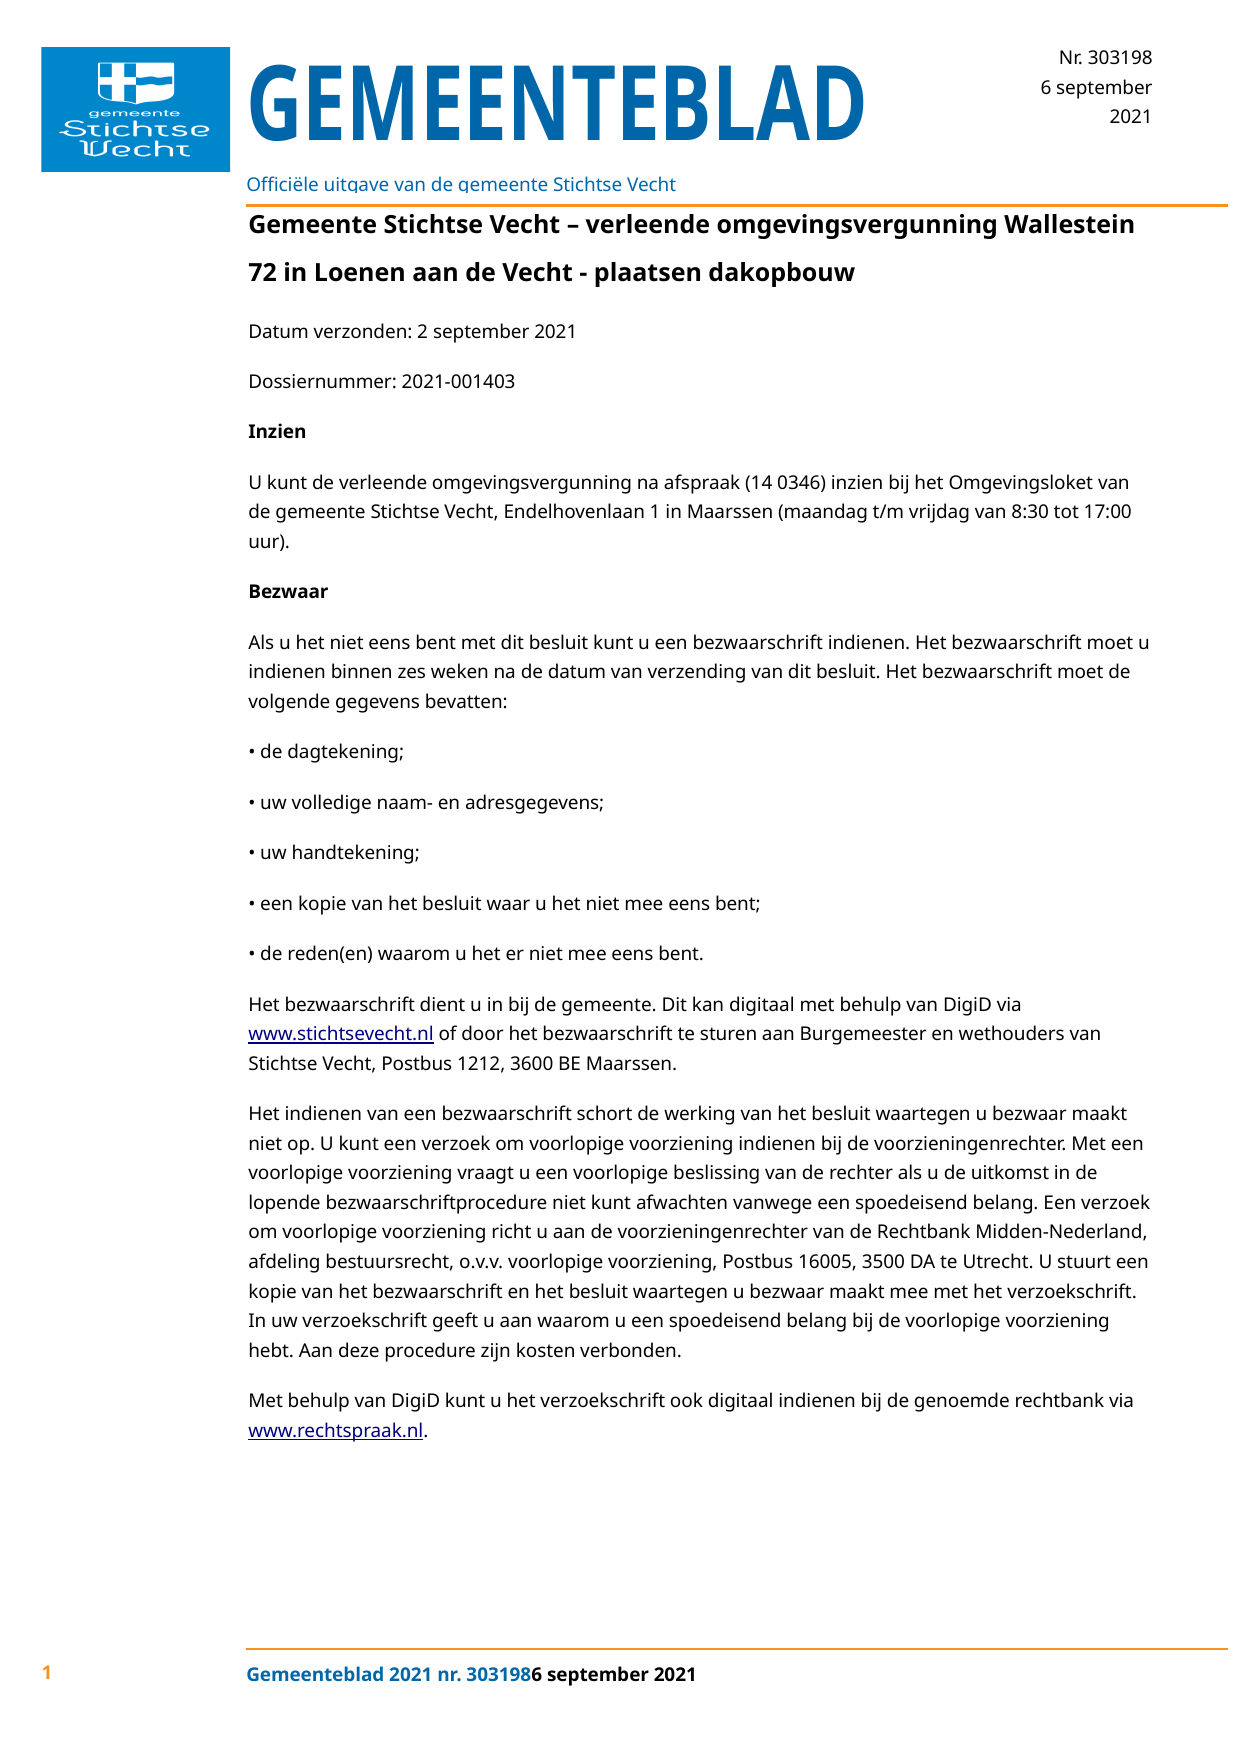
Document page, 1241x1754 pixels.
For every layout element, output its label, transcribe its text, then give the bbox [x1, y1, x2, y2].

text • de dagtekening; [248, 739, 1152, 764]
text Met behulp van DigiD kunt u het verzoekschrift ook digitaal indienen bij de genoemde rechtbank via www.rechtspraak.nl. [248, 1387, 1152, 1443]
text Gemeente Stichtse Vecht – verleende omgevingsvergunning Wallestein 72 in Loenen aan de Vecht - plaatsen dakopbouw [248, 207, 1152, 288]
text Bezwaar [248, 579, 1152, 604]
text • de reden(en) waarom u het er niet mee eens bent. [248, 940, 1152, 966]
picture [137, 63, 174, 103]
text Als u het niet eens bent met dit besluit kunt u een bezwaarschrift indienen. Het bezwaarschrift moet u indienen binnen zes weken na de datum van verzending van dit besluit. Het bezwaarschrift moet de volgende gegevens bevatten: [248, 629, 1152, 714]
text • een kopie van het besluit waar u het niet mee eens bent; [248, 890, 1152, 916]
picture [99, 63, 135, 101]
text Het indienen van een bezwaarschrift schort de werking van het besluit waartegen u bezwaar maakt niet op. U kunt een verzoek om voorlopige voorziening indienen bij de voorzieningenrechter. Met een voorlopige voorziening vraagt u een voorlopige beslissing van de rechter als u de uitkomst in de lopende bezwaarschriftprocedure niet kunt afwachten vanwege een spoedeisend belang. Een verzoek om voorlopige voorziening richt u aan de voorzieningenrechter van de Rechtbank Midden-Nederland, afdeling bestuursrecht, o.v.v. voorlopige voorziening, Postbus 16005, 3500 DA te Utrecht. U stuurt een kopie van het bezwaarschrift en het besluit waartegen u bezwaar maakt mee met het verzoekschrift. In uw verzoekschrift geeft u aan waarom u een spoedeisend belang bij de voorlopige voorziening hebt. Aan deze procedure zijn kosten verbonden. [248, 1100, 1152, 1363]
text • uw handtekening; [248, 839, 1152, 865]
text Datum verzonden: 2 september 2021 [248, 318, 1152, 344]
text U kunt de verleende omgevingsvergunning na afspraak (14 0346) inzien bij het Omgevingsloket van de gemeente Stichtse Vecht, Endelhovenlaan 1 in Maarssen (maandag t/m vrijdag van 8:30 tot 17:00 uur). [248, 469, 1152, 554]
text Het bezwaarschrift dient u in bij de gemeente. Dit kan digitaal met behulp van DigiD via www.stichtsevecht.nl of door het bezwaarschrift te sturen aan Burgemeester en wethouders van Stichtse Vecht, Postbus 1212, 3600 BE Maarssen. [248, 991, 1152, 1076]
text • uw volledige naam- en adresgegevens; [248, 789, 1152, 815]
text Dossiernummer: 2021-001403 [248, 368, 1152, 394]
text Inzien [248, 419, 1152, 444]
